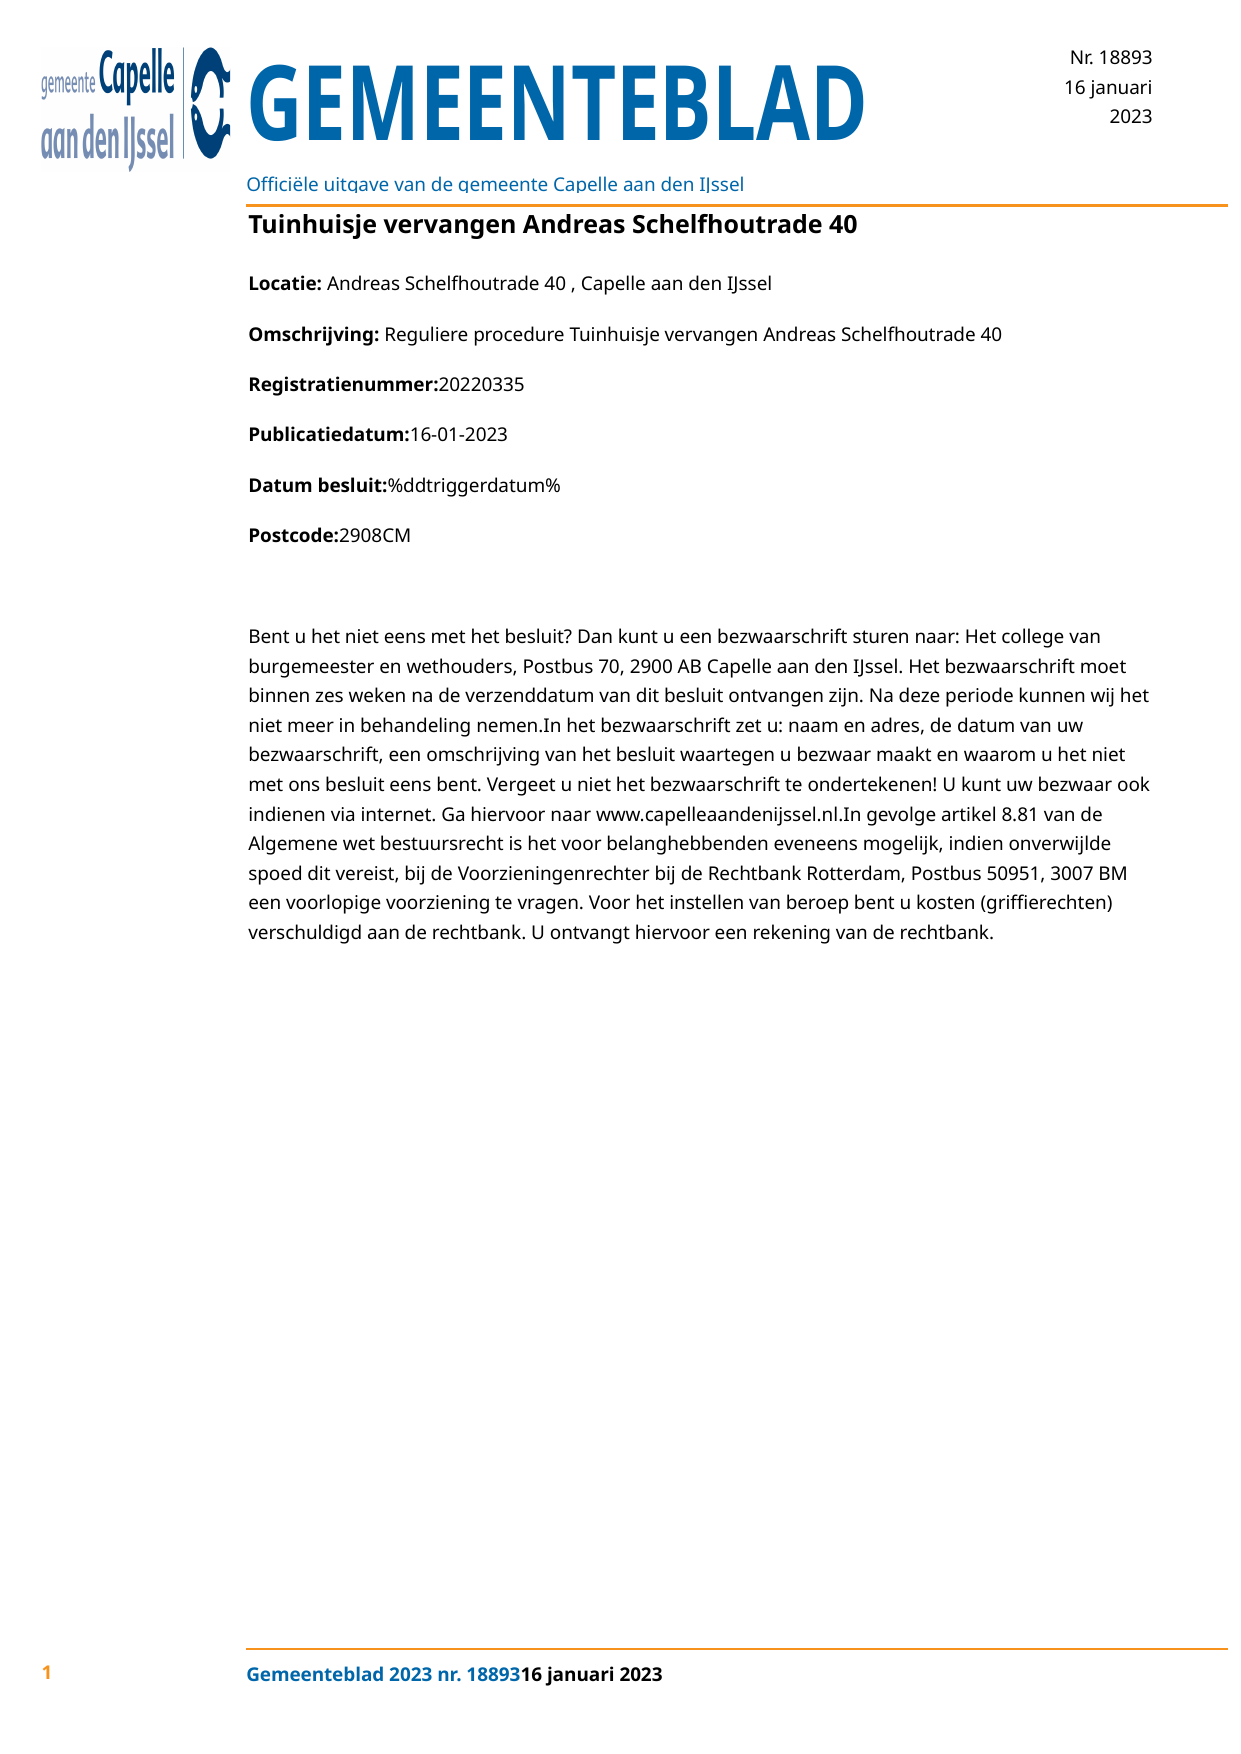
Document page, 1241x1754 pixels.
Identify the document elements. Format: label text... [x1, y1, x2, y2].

text Publicatiedatum:16-01-2023 [248, 422, 1152, 447]
text Postcode:2908CM [248, 522, 1152, 548]
text Registratienummer:20220335 [248, 371, 1152, 397]
text Datum besluit:%ddtriggerdatum% [248, 472, 1152, 498]
text Locatie: Andreas Schelfhoutrade 40 , Capelle aan den IJssel [248, 270, 1152, 296]
picture [41, 47, 231, 172]
text Bent u het niet eens met het besluit? Dan kunt u een bezwaarschrift sturen naar: Het college van burgemeester en wethouders, Postbus 70, 2900 AB Capelle aan den IJssel. Het bezwaarschrift moet binnen zes weken na de verzenddatum van dit besluit ontvangen zijn. Na deze periode kunnen wij het niet meer in behandeling nemen.In het bezwaarschrift zet u: naam en adres, de datum van uw bezwaarschrift, een omschrijving van het besluit waartegen u bezwaar maakt en waarom u het niet met ons besluit eens bent. Vergeet u niet het bezwaarschrift te ondertekenen! U kunt uw bezwaar ook indienen via internet. Ga hiervoor naar www.capelleaandenijssel.nl.In gevolge artikel 8.81 van de Algemene wet bestuursrecht is het voor belanghebbenden eveneens mogelijk, indien onverwijlde spoed dit vereist, bij de Voorzieningenrechter bij de Rechtbank Rotterdam, Postbus 50951, 3007 BM een voorlopige voorziening te vragen. Voor het instellen van beroep bent u kosten (griffierechten) verschuldigd aan de rechtbank. U ontvangt hiervoor een rekening van de rechtbank. [248, 623, 1152, 945]
text Tuinhuisje vervangen Andreas Schelfhoutrade 40 [248, 207, 1152, 241]
text Omschrijving: Reguliere procedure Tuinhuisje vervangen Andreas Schelfhoutrade 40 [248, 321, 1152, 346]
